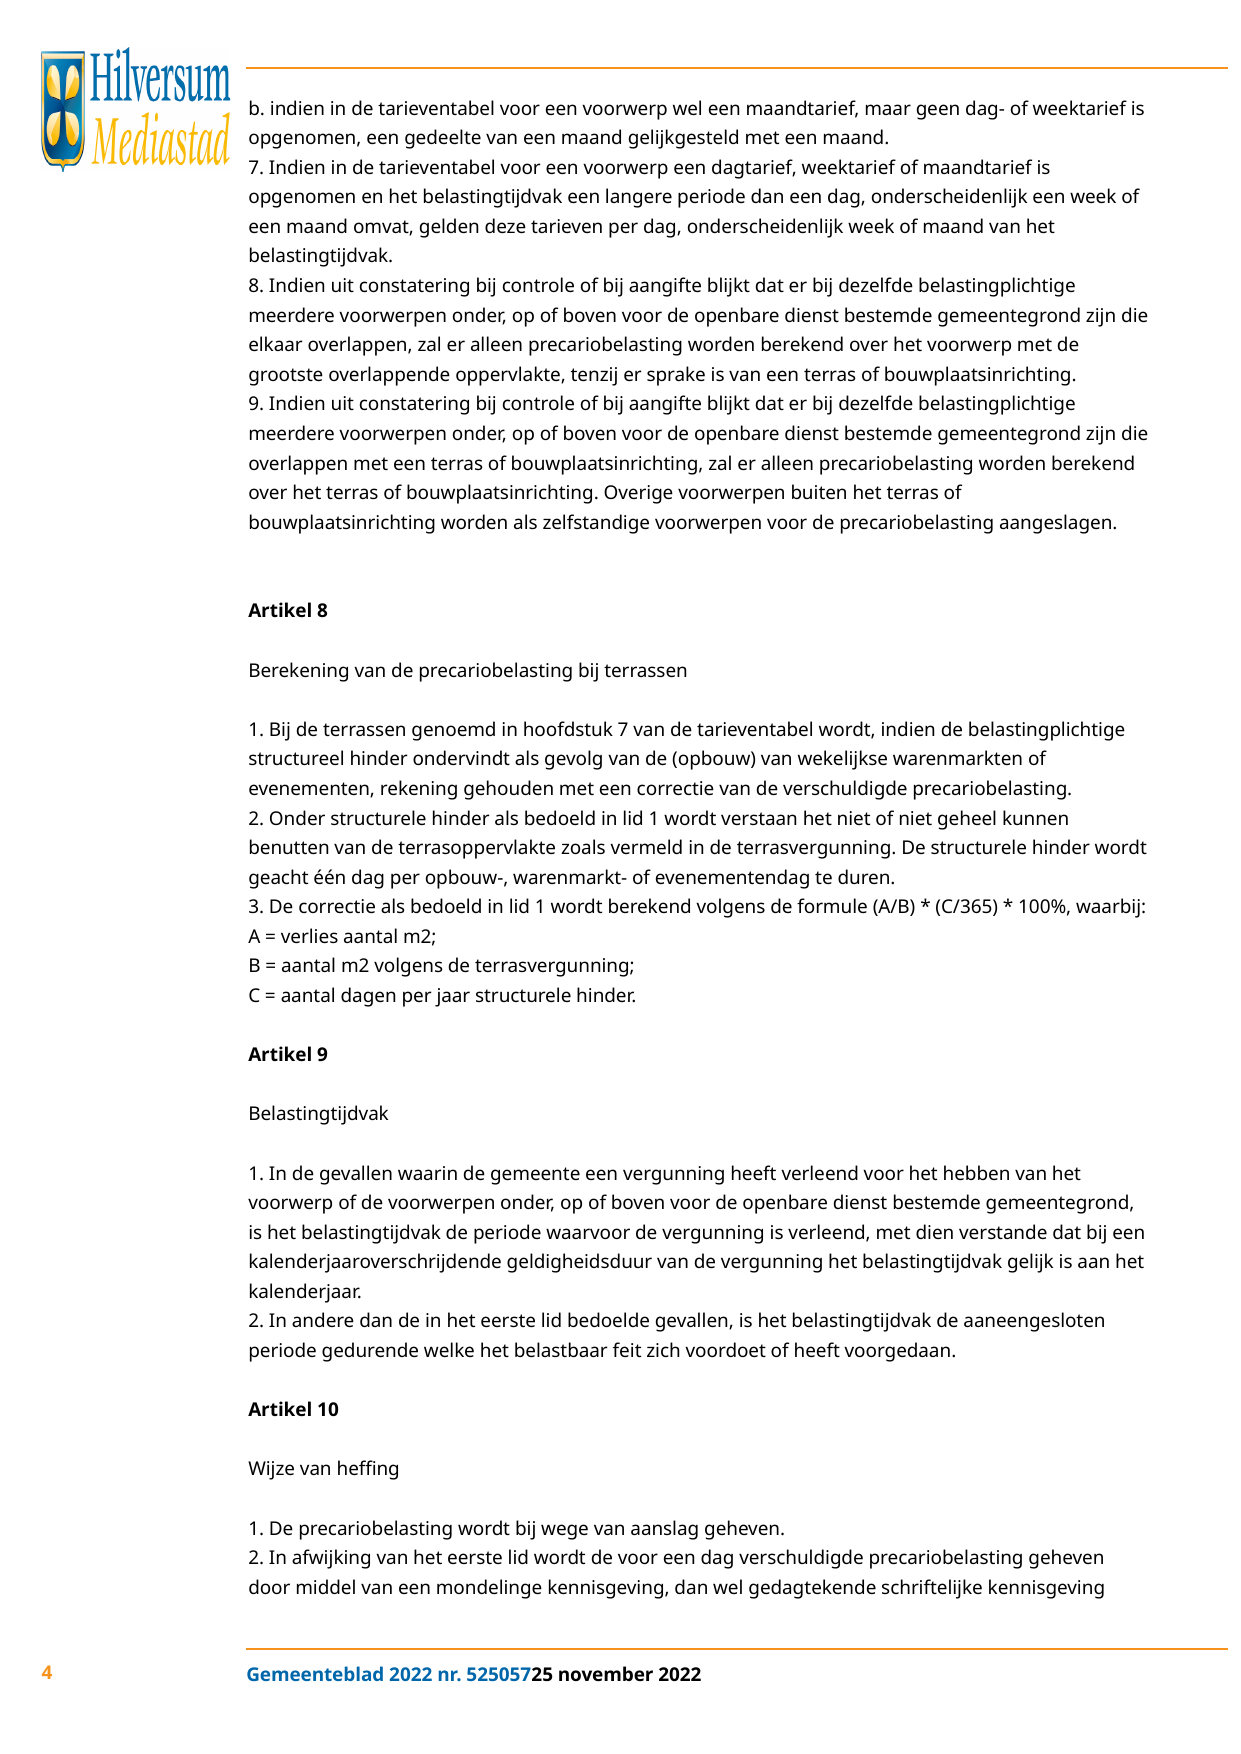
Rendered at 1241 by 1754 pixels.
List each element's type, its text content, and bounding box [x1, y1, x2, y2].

text Berekening van de precariobelasting bij terrassen [248, 657, 1152, 683]
text Artikel 10 [248, 1396, 1152, 1422]
text 1. In de gevallen waarin de gemeente een vergunning heeft verleend voor het hebben van het voorwerp of de voorwerpen onder, op of boven voor de openbare dienst bestemde gemeentegrond, is het belastingtijdvak de periode waarvoor de vergunning is verleend, met dien verstande dat bij een kalenderjaaroverschrijdende geldigheidsduur van de vergunning het belastingtijdvak gelijk is aan het kalenderjaar. [248, 1160, 1152, 1304]
text B = aantal m2 volgens de terrasvergunning; [248, 953, 1152, 978]
text 2. In afwijking van het eerste lid wordt de voor een dag verschuldigde precariobelasting geheven door middel van een mondelinge kennisgeving, dan wel gedagtekende schriftelijke kennisgeving [248, 1544, 1152, 1600]
text Belastingtijdvak [248, 1101, 1152, 1126]
text 2. In andere dan de in het eerste lid bedoelde gevallen, is het belastingtijdvak de aaneengesloten periode gedurende welke het belastbaar feit zich voordoet of heeft voorgedaan. [248, 1308, 1152, 1363]
text 8. Indien uit constatering bij controle of bij aangifte blijkt dat er bij dezelfde belastingplichtige meerdere voorwerpen onder, op of boven voor de openbare dienst bestemde gemeentegrond zijn die elkaar overlappen, zal er alleen precariobelasting worden berekend over het voorwerp met de grootste overlappende oppervlakte, tenzij er sprake is van een terras of bouwplaatsinrichting. [248, 272, 1152, 387]
text 2. Onder structurele hinder als bedoeld in lid 1 wordt verstaan het niet of niet geheel kunnen benutten van de terrasoppervlakte zoals vermeld in de terrasvergunning. De structurele hinder wordt geacht één dag per opbouw-, warenmarkt- of evenementendag te duren. [248, 805, 1152, 890]
text 3. De correctie als bedoeld in lid 1 wordt berekend volgens de formule (A/B) * (C/365) * 100%, waarbij: [248, 893, 1152, 919]
text C = aantal dagen per jaar structurele hinder. [248, 982, 1152, 1008]
text A = verlies aantal m2; [248, 923, 1152, 949]
text Wijze van heffing [248, 1456, 1152, 1481]
text 7. Indien in de tarieventabel voor een voorwerp een dagtarief, weektarief of maandtarief is opgenomen en het belastingtijdvak een langere periode dan een dag, onderscheidenlijk een week of een maand omvat, gelden deze tarieven per dag, onderscheidenlijk week of maand van het belastingtijdvak. [248, 154, 1152, 268]
text 9. Indien uit constatering bij controle of bij aangifte blijkt dat er bij dezelfde belastingplichtige meerdere voorwerpen onder, op of boven voor de openbare dienst bestemde gemeentegrond zijn die overlappen met een terras of bouwplaatsinrichting, zal er alleen precariobelasting worden berekend over het terras of bouwplaatsinrichting. Overige voorwerpen buiten het terras of bouwplaatsinrichting worden als zelfstandige voorwerpen voor de precariobelasting aangeslagen. [248, 391, 1152, 535]
picture [41, 47, 231, 172]
text Artikel 9 [248, 1041, 1152, 1067]
text Artikel 8 [248, 598, 1152, 623]
text 1. Bij de terrassen genoemd in hoofdstuk 7 van de tarieventabel wordt, indien de belastingplichtige structureel hinder ondervindt als gevolg van de (opbouw) van wekelijkse warenmarkten of evenementen, rekening gehouden met een correctie van de verschuldigde precariobelasting. [248, 716, 1152, 801]
text 1. De precariobelasting wordt bij wege van aanslag geheven. [248, 1515, 1152, 1541]
text b. indien in de tarieventabel voor een voorwerp wel een maandtarief, maar geen dag- of weektarief is opgenomen, een gedeelte van een maand gelijkgesteld met een maand. [248, 95, 1152, 150]
